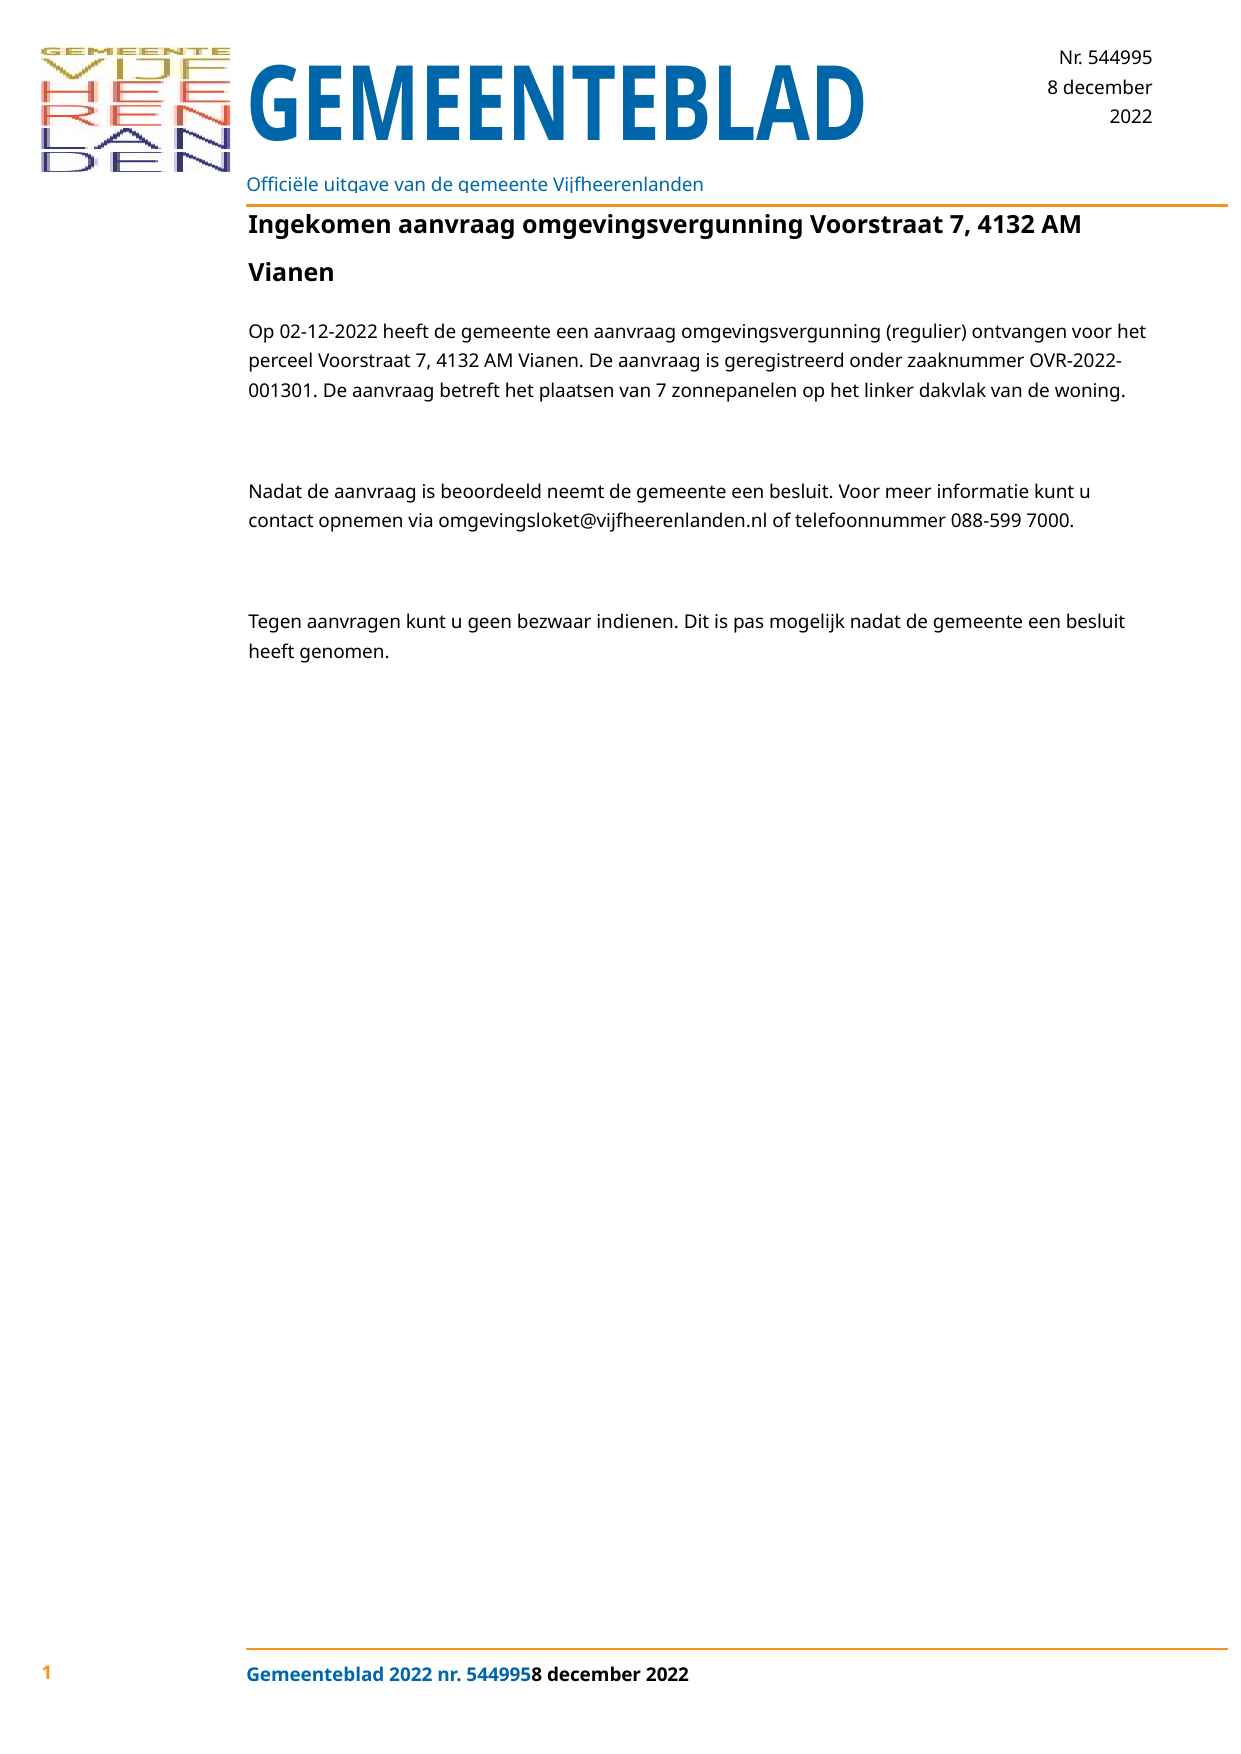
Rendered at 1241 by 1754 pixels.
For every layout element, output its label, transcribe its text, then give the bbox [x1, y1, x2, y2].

picture [41, 47, 231, 172]
text Op 02-12-2022 heeft de gemeente een aanvraag omgevingsvergunning (regulier) ontvangen voor het perceel Voorstraat 7, 4132 AM Vianen. De aanvraag is geregistreerd onder zaaknummer OVR-2022-001301. De aanvraag betreft het plaatsen van 7 zonnepanelen op het linker dakvlak van de woning. [248, 318, 1152, 403]
text Ingekomen aanvraag omgevingsvergunning Voorstraat 7, 4132 AM Vianen [248, 207, 1152, 288]
text Tegen aanvragen kunt u geen bezwaar indienen. Dit is pas mogelijk nadat de gemeente een besluit heeft genomen. [248, 608, 1152, 664]
text Nadat de aanvraag is beoordeeld neemt de gemeente een besluit. Voor meer informatie kunt u contact opnemen via omgevingsloket@vijfheerenlanden.nl of telefoonnummer 088-599 7000. [248, 478, 1152, 533]
